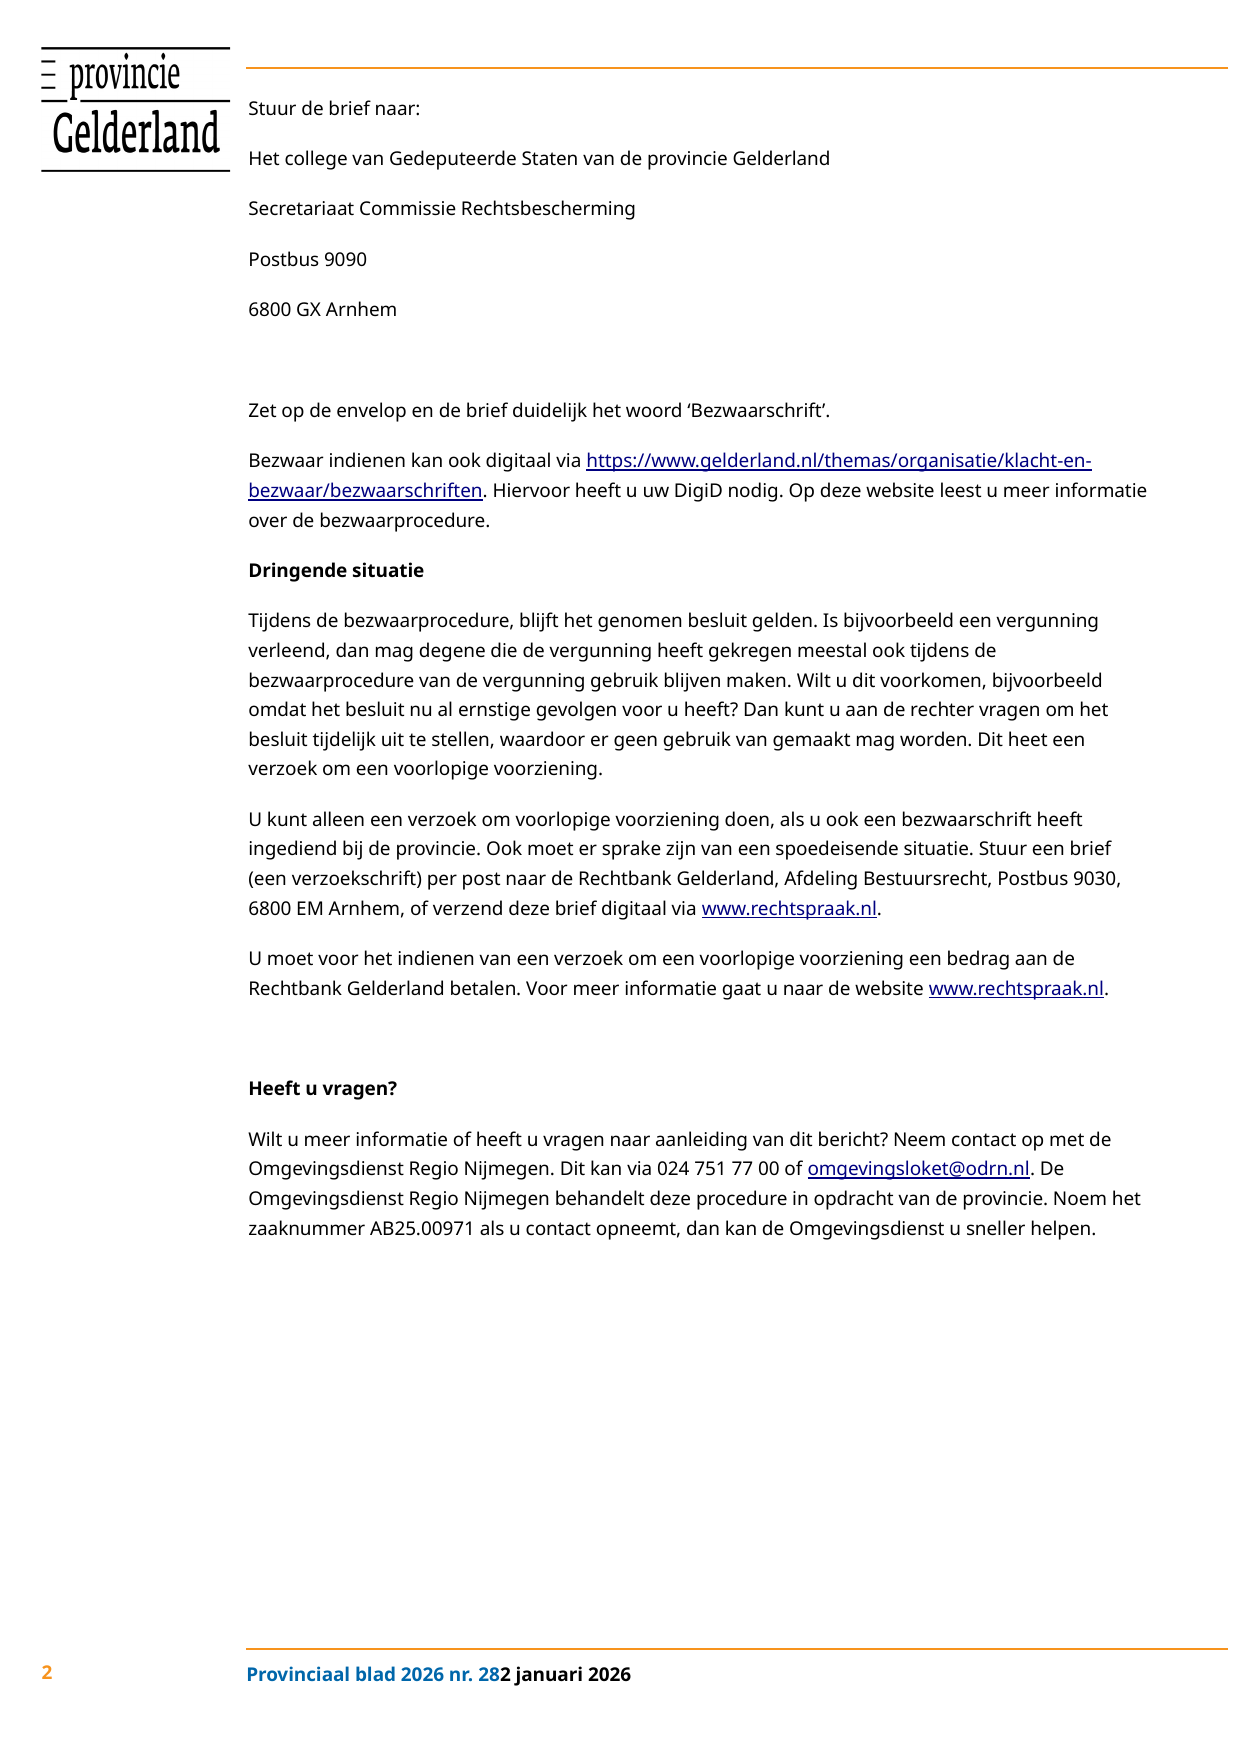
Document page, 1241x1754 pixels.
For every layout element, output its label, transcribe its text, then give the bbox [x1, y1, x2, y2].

text Tijdens de bezwaarprocedure, blijft het genomen besluit gelden. Is bijvoorbeeld een vergunning verleend, dan mag degene die de vergunning heeft gekregen meestal ook tijdens de bezwaarprocedure van de vergunning gebruik blijven maken. Wilt u dit voorkomen, bijvoorbeeld omdat het besluit nu al ernstige gevolgen voor u heeft? Dan kunt u aan de rechter vragen om het besluit tijdelijk uit te stellen, waardoor er geen gebruik van gemaakt mag worden. Dit heet een verzoek om een voorlopige voorziening. [248, 608, 1152, 781]
text Stuur de brief naar: [248, 95, 1152, 121]
picture [41, 47, 231, 172]
text Dringende situatie [248, 557, 1152, 583]
text Het college van Gedeputeerde Staten van de provincie Gelderland [248, 145, 1152, 171]
text Secretariaat Commissie Rechtsbescherming [248, 196, 1152, 221]
text 6800 GX Arnhem [248, 296, 1152, 322]
text Zet op de envelop en de brief duidelijk het woord ‘Bezwaarschrift’. [248, 397, 1152, 423]
text Heeft u vragen? [248, 1076, 1152, 1101]
text U kunt alleen een verzoek om voorlopige voorziening doen, als u ook een bezwaarschrift heeft ingediend bij de provincie. Ook moet er sprake zijn van een spoedeisende situatie. Stuur een brief (een verzoekschrift) per post naar de Rechtbank Gelderland, Afdeling Bestuursrecht, Postbus 9030, 6800 EM Arnhem, of verzend deze brief digitaal via www.rechtspraak.nl. [248, 806, 1152, 921]
text Bezwaar indienen kan ook digitaal via https://www.gelderland.nl/themas/organisatie/klacht-en-bezwaar/bezwaarschriften. Hiervoor heeft u uw DigiD nodig. Op deze website leest u meer informatie over de bezwaarprocedure. [248, 448, 1152, 533]
text Wilt u meer informatie of heeft u vragen naar aanleiding van dit bericht? Neem contact op met de Omgevingsdienst Regio Nijmegen. Dit kan via 024 751 77 00 of omgevingsloket@odrn.nl. De Omgevingsdienst Regio Nijmegen behandelt deze procedure in opdracht van de provincie. Noem het zaaknummer AB25.00971 als u contact opneemt, dan kan de Omgevingsdienst u sneller helpen. [248, 1126, 1152, 1241]
text Postbus 9090 [248, 246, 1152, 272]
text U moet voor het indienen van een verzoek om een voorlopige voorziening een bedrag aan de Rechtbank Gelderland betalen. Voor meer informatie gaat u naar de website www.rechtspraak.nl. [248, 945, 1152, 1001]
